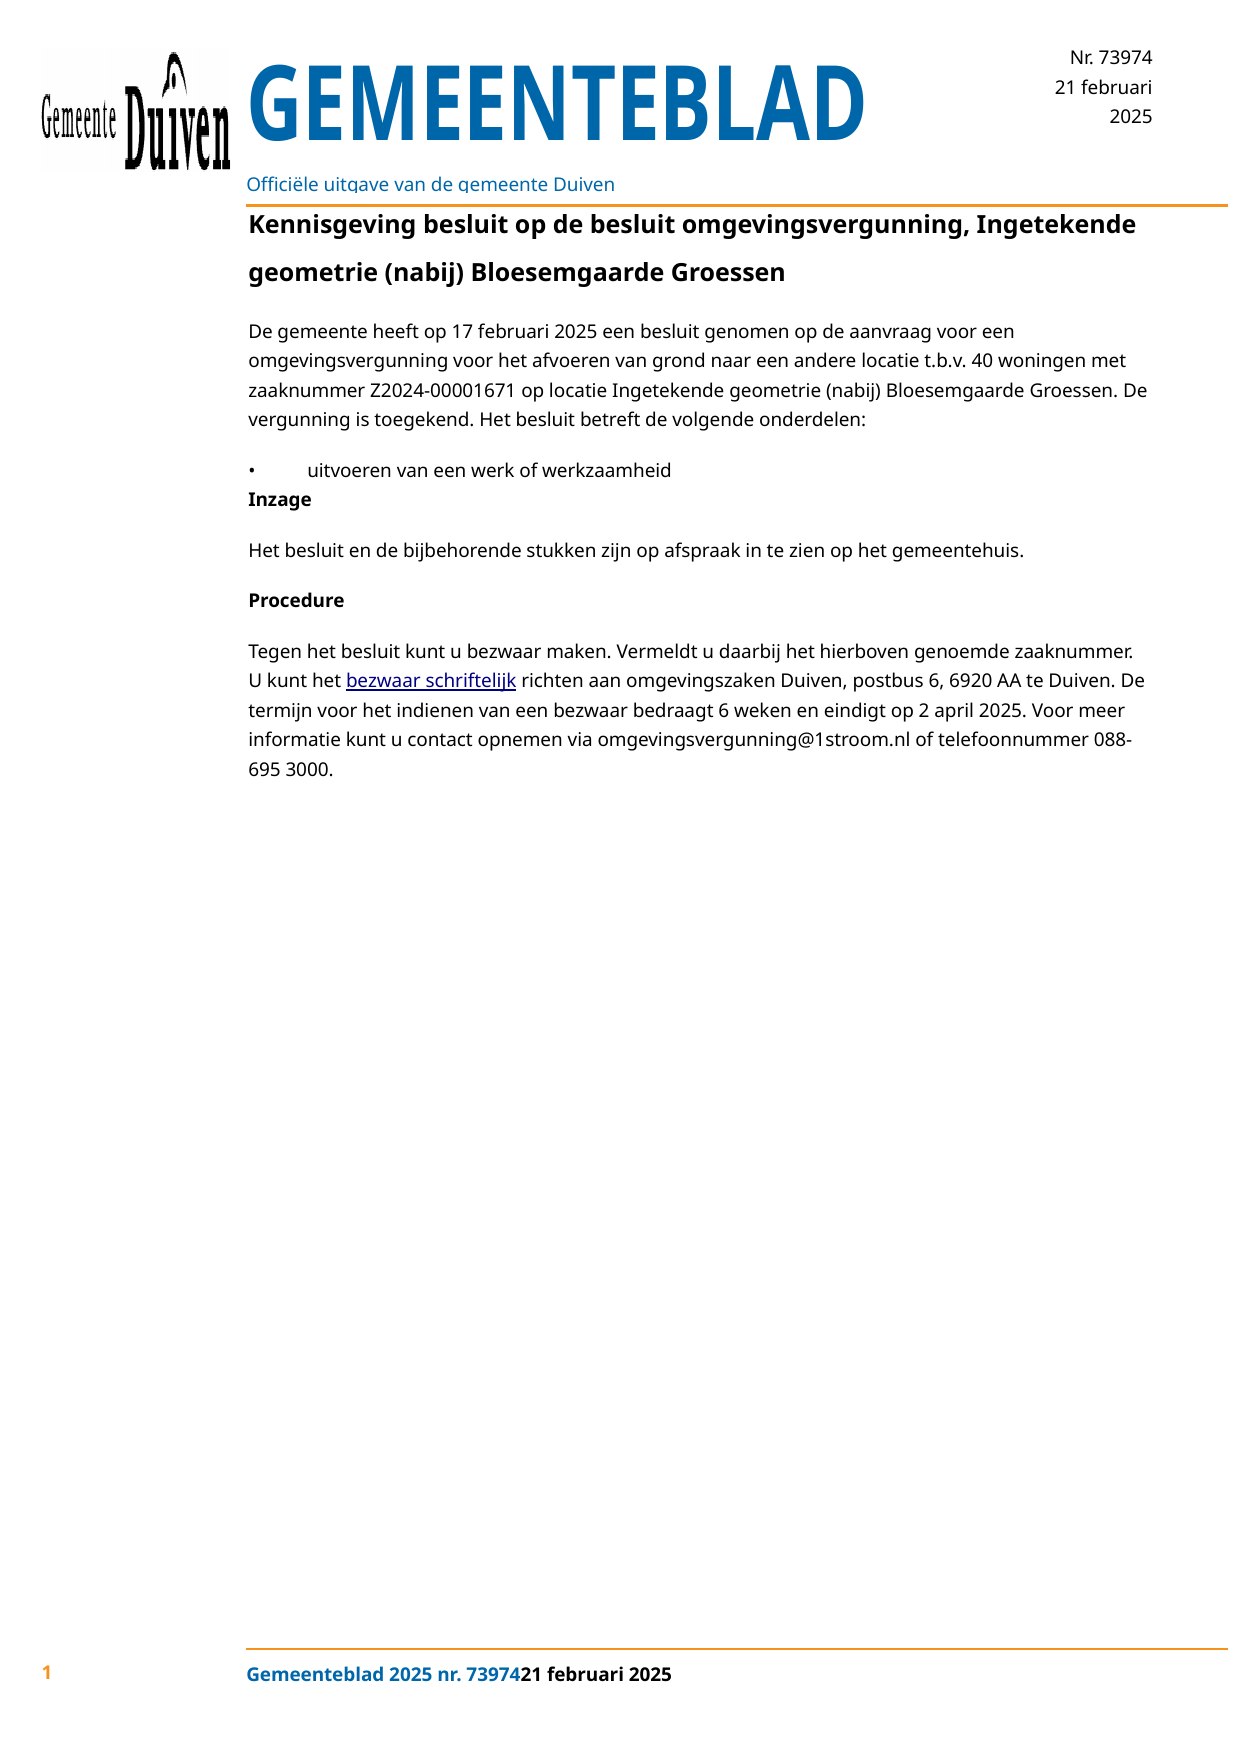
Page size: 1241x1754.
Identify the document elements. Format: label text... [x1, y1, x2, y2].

text Tegen het besluit kunt u bezwaar maken. Vermeldt u daarbij het hierboven genoemde zaaknummer. U kunt het bezwaar schriftelijk richten aan omgevingszaken Duiven, postbus 6, 6920 AA te Duiven. De termijn voor het indienen van een bezwaar bedraagt 6 weken en eindigt op 2 april 2025. Voor meer informatie kunt u contact opnemen via omgevingsvergunning@1stroom.nl of telefoonnummer 088-695 3000. [248, 638, 1152, 782]
text Het besluit en de bijbehorende stukken zijn op afspraak in te zien op het gemeentehuis. [248, 537, 1152, 563]
list uitvoeren van een werk of werkzaamheid [248, 457, 1152, 483]
text De gemeente heeft op 17 februari 2025 een besluit genomen op de aanvraag voor een omgevingsvergunning voor het afvoeren van grond naar een andere locatie t.b.v. 40 woningen met zaaknummer Z2024-00001671 op locatie Ingetekende geometrie (nabij) Bloesemgaarde Groessen. De vergunning is toegekend. Het besluit betreft de volgende onderdelen: [248, 318, 1152, 432]
text Procedure [248, 587, 1152, 613]
picture [41, 47, 231, 172]
text Inzage [248, 487, 1152, 512]
text Kennisgeving besluit op de besluit omgevingsvergunning, Ingetekende geometrie (nabij) Bloesemgaarde Groessen [248, 207, 1152, 288]
